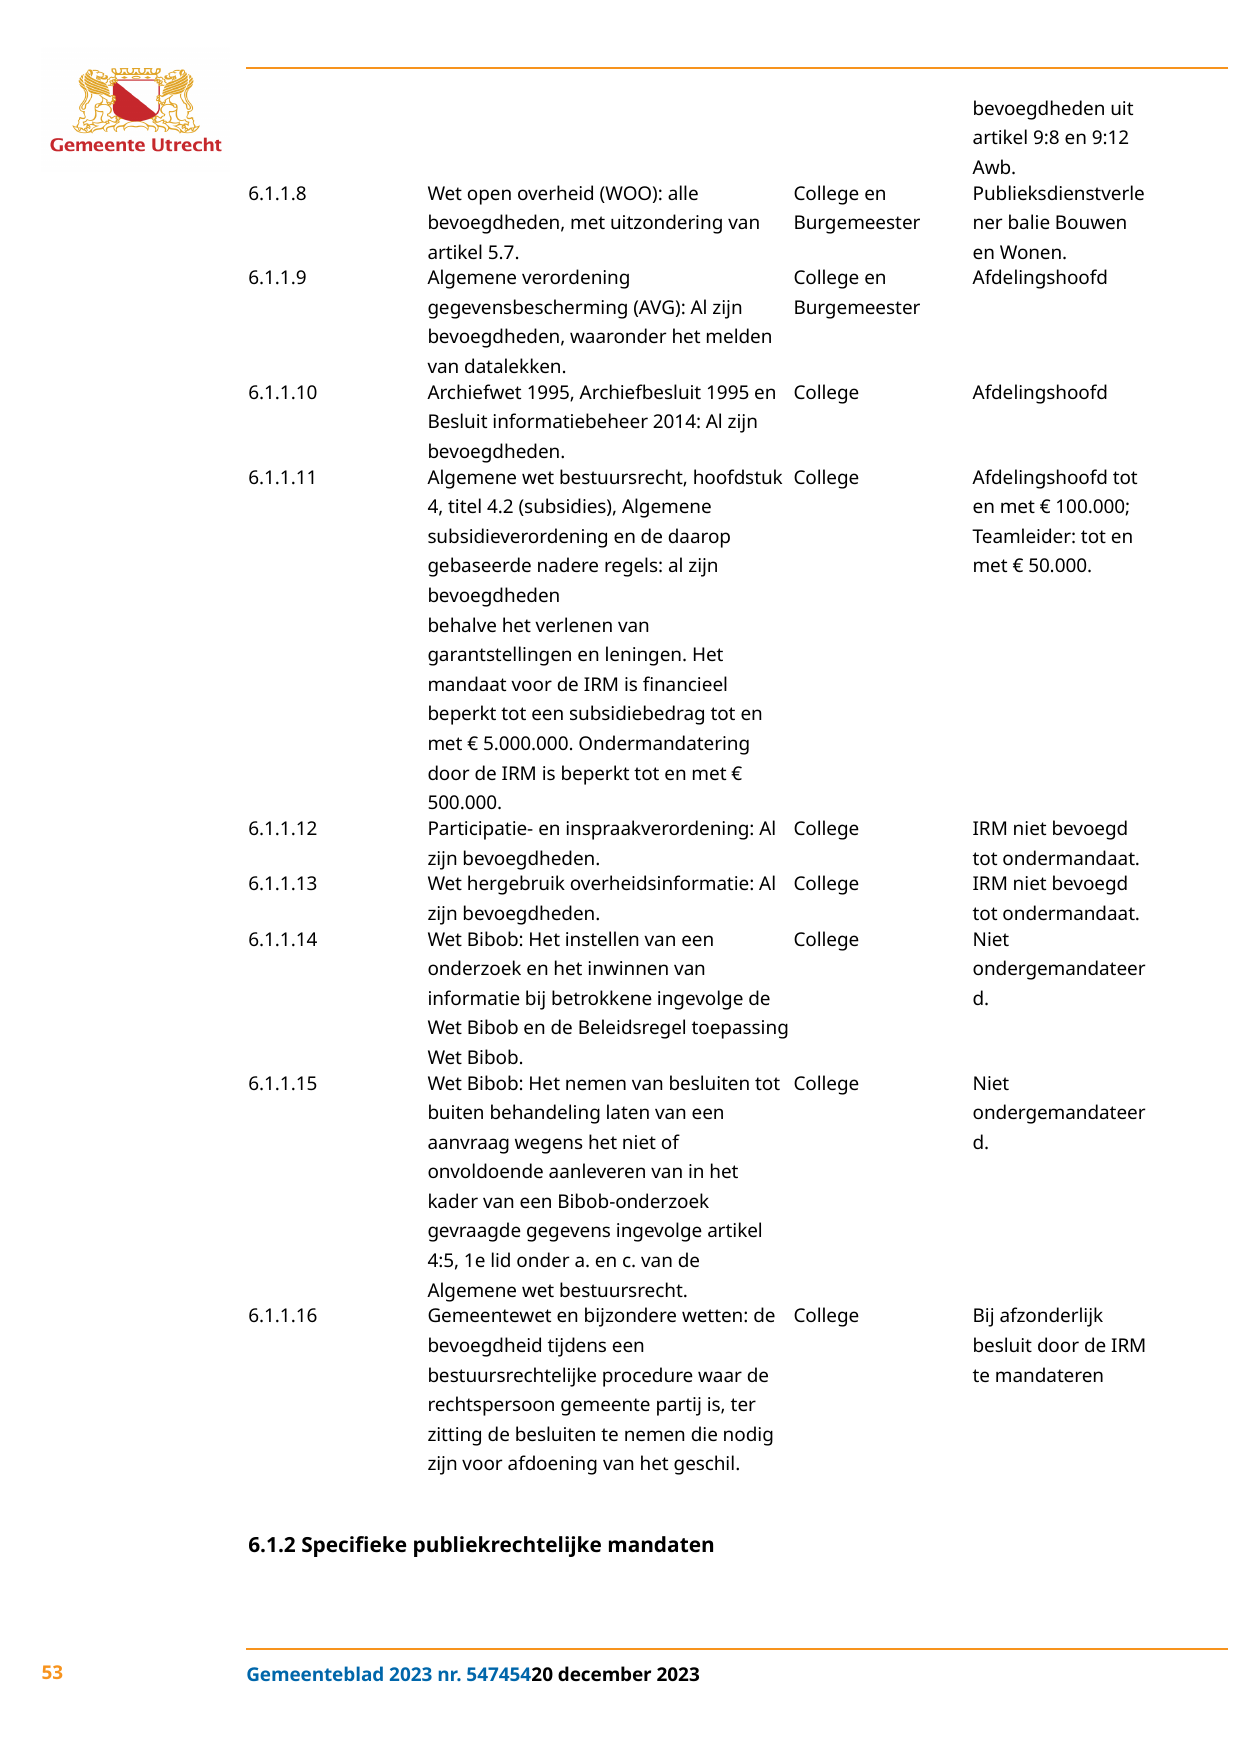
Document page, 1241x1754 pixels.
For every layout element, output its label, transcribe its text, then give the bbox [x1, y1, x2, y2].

table_cell IRM niet bevoegd tot ondermandaat. [973, 815, 1152, 870]
table_cell College [793, 379, 972, 464]
table_cell Bij afzonderlijk besluit door de IRM te mandateren [973, 1303, 1152, 1476]
table_cell Wet open overheid (WOO): alle bevoegdheden, met uitzondering van artikel 5.7. [427, 180, 793, 264]
table_cell Niet ondergemandateerd. [973, 1070, 1152, 1303]
table_cell 6.1.1.11 [248, 464, 427, 815]
table_cell Afdelingshoofd [973, 379, 1152, 464]
table_cell Afdelingshoofd tot en met € 100.000; Teamleider: tot en met € 50.000. [973, 464, 1152, 815]
table_cell 6.1.1.16 [248, 1303, 427, 1476]
table_cell Algemene verordening gegevensbescherming (AVG): Al zijn bevoegdheden, waaronder het melden van datalekken. [427, 265, 793, 379]
table_cell College [793, 926, 972, 1070]
table_cell College [793, 815, 972, 870]
table_cell 6.1.1.13 [248, 870, 427, 926]
table_cell Afdelingshoofd [973, 265, 1152, 379]
table_cell College [793, 1303, 972, 1476]
text 6.1.2 Specifieke publiekrechtelijke mandaten [248, 1530, 1152, 1558]
table_cell 6.1.1.14 [248, 926, 427, 1070]
table_cell Niet ondergemandateerd. [973, 926, 1152, 1070]
table_cell IRM niet bevoegd tot ondermandaat. [973, 870, 1152, 926]
table_cell Wet hergebruik overheidsinformatie: Al zijn bevoegdheden. [427, 870, 793, 926]
table_cell Archiefwet 1995, Archiefbesluit 1995 en Besluit informatiebeheer 2014: Al zijn bevoegdheden. [427, 379, 793, 464]
table_cell Publieksdienstverlener balie Bouwen en Wonen. [973, 180, 1152, 264]
table_cell Algemene wet bestuursrecht, hoofdstuk 4, titel 4.2 (subsidies), Algemene subsidieverordening en de daarop gebaseerde nadere regels: al zijn bevoegdheden behalve het verlenen van garantstellingen en leningen. Het mandaat voor de IRM is financieel beperkt tot een subsidiebedrag tot en met € 5.000.000. Ondermandatering door de IRM is beperkt tot en met € 500.000. [427, 464, 793, 815]
table_cell College [793, 870, 972, 926]
table_cell College [793, 1070, 972, 1303]
table_cell [427, 95, 793, 180]
table_cell Gemeentewet en bijzondere wetten: de bevoegdheid tijdens een bestuursrechtelijke procedure waar de rechtspersoon gemeente partij is, ter zitting de besluiten te nemen die nodig zijn voor afdoening van het geschil. [427, 1303, 793, 1476]
table_cell [248, 95, 427, 180]
table_cell College [793, 464, 972, 815]
table_cell College en Burgemeester [793, 180, 972, 264]
picture [41, 47, 231, 172]
table_cell 6.1.1.9 [248, 265, 427, 379]
table_cell 6.1.1.10 [248, 379, 427, 464]
table_cell Participatie- en inspraakverordening: Al zijn bevoegdheden. [427, 815, 793, 870]
table_cell Wet Bibob: Het instellen van een onderzoek en het inwinnen van informatie bij betrokkene ingevolge de Wet Bibob en de Beleidsregel toepassing Wet Bibob. [427, 926, 793, 1070]
table_cell 6.1.1.15 [248, 1070, 427, 1303]
table_cell Wet Bibob: Het nemen van besluiten tot buiten behandeling laten van een aanvraag wegens het niet of onvoldoende aanleveren van in het kader van een Bibob-onderzoek gevraagde gegevens ingevolge artikel 4:5, 1e lid onder a. en c. van de Algemene wet bestuursrecht. [427, 1070, 793, 1303]
table_cell College en Burgemeester [793, 265, 972, 379]
table_cell bevoegdheden uit artikel 9:8 en 9:12 Awb. [973, 95, 1152, 180]
table_cell 6.1.1.8 [248, 180, 427, 264]
table_cell [793, 95, 972, 180]
table_cell 6.1.1.12 [248, 815, 427, 870]
